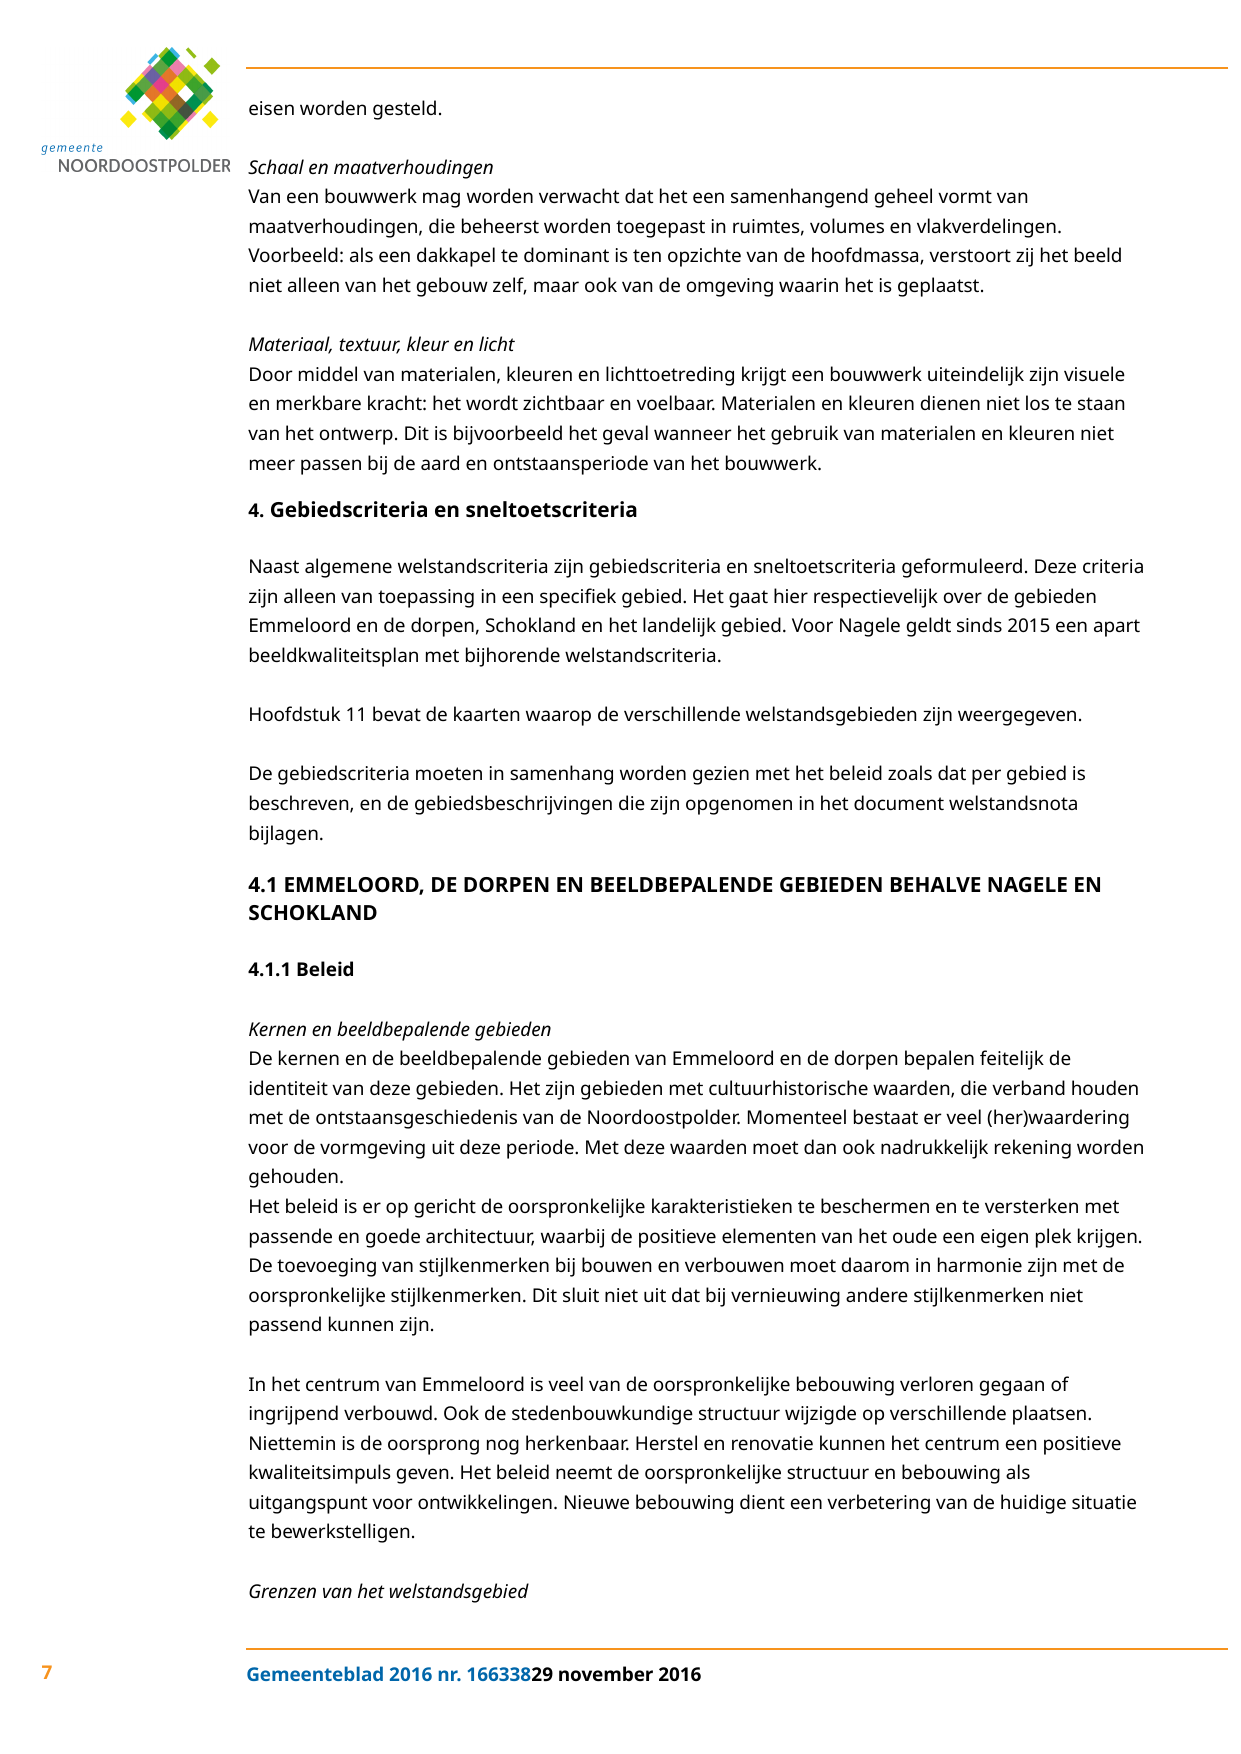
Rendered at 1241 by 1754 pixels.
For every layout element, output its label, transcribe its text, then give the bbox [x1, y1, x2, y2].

text 4. Gebiedscriteria en sneltoetscriteria [248, 495, 1152, 524]
text Naast algemene welstandscriteria zijn gebiedscriteria en sneltoetscriteria geformuleerd. Deze criteria zijn alleen van toepassing in een specifiek gebied. Het gaat hier respectievelijk over de gebieden Emmeloord en de dorpen, Schokland en het landelijk gebied. Voor Nagele geldt sinds 2015 een apart beeldkwaliteitsplan met bijhorende welstandscriteria. [248, 553, 1152, 668]
text Kernen en beeldbepalende gebieden [248, 1016, 1152, 1041]
text 4.1 EMMELOORD, DE DORPEN EN BEELDBEPALENDE GEBIEDEN BEHALVE NAGELE EN SCHOKLAND [248, 870, 1152, 927]
picture [41, 47, 231, 172]
text eisen worden gesteld. [248, 95, 1152, 121]
text Materiaal, textuur, kleur en licht [248, 331, 1152, 357]
text De gebiedscriteria moeten in samenhang worden gezien met het beleid zoals dat per gebied is beschreven, en de gebiedsbeschrijvingen die zijn opgenomen in het document welstandsnota bijlagen. [248, 761, 1152, 845]
text De kernen en de beeldbepalende gebieden van Emmeloord en de dorpen bepalen feitelijk de identiteit van deze gebieden. Het zijn gebieden met cultuurhistorische waarden, die verband houden met de ontstaansgeschiedenis van de Noordoostpolder. Momenteel bestaat er veel (her)waardering voor de vormgeving uit deze periode. Met deze waarden moet dan ook nadrukkelijk rekening worden gehouden. [248, 1045, 1152, 1189]
text Hoofdstuk 11 bevat de kaarten waarop de verschillende welstandsgebieden zijn weergegeven. [248, 701, 1152, 727]
text Het beleid is er op gericht de oorspronkelijke karakteristieken te beschermen en te versterken met passende en goede architectuur, waarbij de positieve elementen van het oude een eigen plek krijgen. De toevoeging van stijlkenmerken bij bouwen en verbouwen moet daarom in harmonie zijn met de oorspronkelijke stijlkenmerken. Dit sluit niet uit dat bij vernieuwing andere stijlkenmerken niet passend kunnen zijn. [248, 1193, 1152, 1337]
text Schaal en maatverhoudingen [248, 154, 1152, 180]
text Grenzen van het welstandsgebied [248, 1578, 1152, 1603]
text Van een bouwwerk mag worden verwacht dat het een samenhangend geheel vormt van maatverhoudingen, die beheerst worden toegepast in ruimtes, volumes en vlakverdelingen. Voorbeeld: als een dakkapel te dominant is ten opzichte van de hoofdmassa, verstoort zij het beeld niet alleen van het gebouw zelf, maar ook van de omgeving waarin het is geplaatst. [248, 183, 1152, 298]
text In het centrum van Emmeloord is veel van de oorspronkelijke bebouwing verloren gegaan of ingrijpend verbouwd. Ook de stedenbouwkundige structuur wijzigde op verschillende plaatsen. Niettemin is de oorsprong nog herkenbaar. Herstel en renovatie kunnen het centrum een positieve kwaliteitsimpuls geven. Het beleid neemt de oorspronkelijke structuur en bebouwing als uitgangspunt voor ontwikkelingen. Nieuwe bebouwing dient een verbetering van de huidige situatie te bewerkstelligen. [248, 1371, 1152, 1544]
text 4.1.1 Beleid [248, 957, 1152, 982]
text Door middel van materialen, kleuren en lichttoetreding krijgt een bouwwerk uiteindelijk zijn visuele en merkbare kracht: het wordt zichtbaar en voelbaar. Materialen en kleuren dienen niet los te staan van het ontwerp. Dit is bijvoorbeeld het geval wanneer het gebruik van materialen en kleuren niet meer passen bij de aard en ontstaansperiode van het bouwwerk. [248, 361, 1152, 476]
